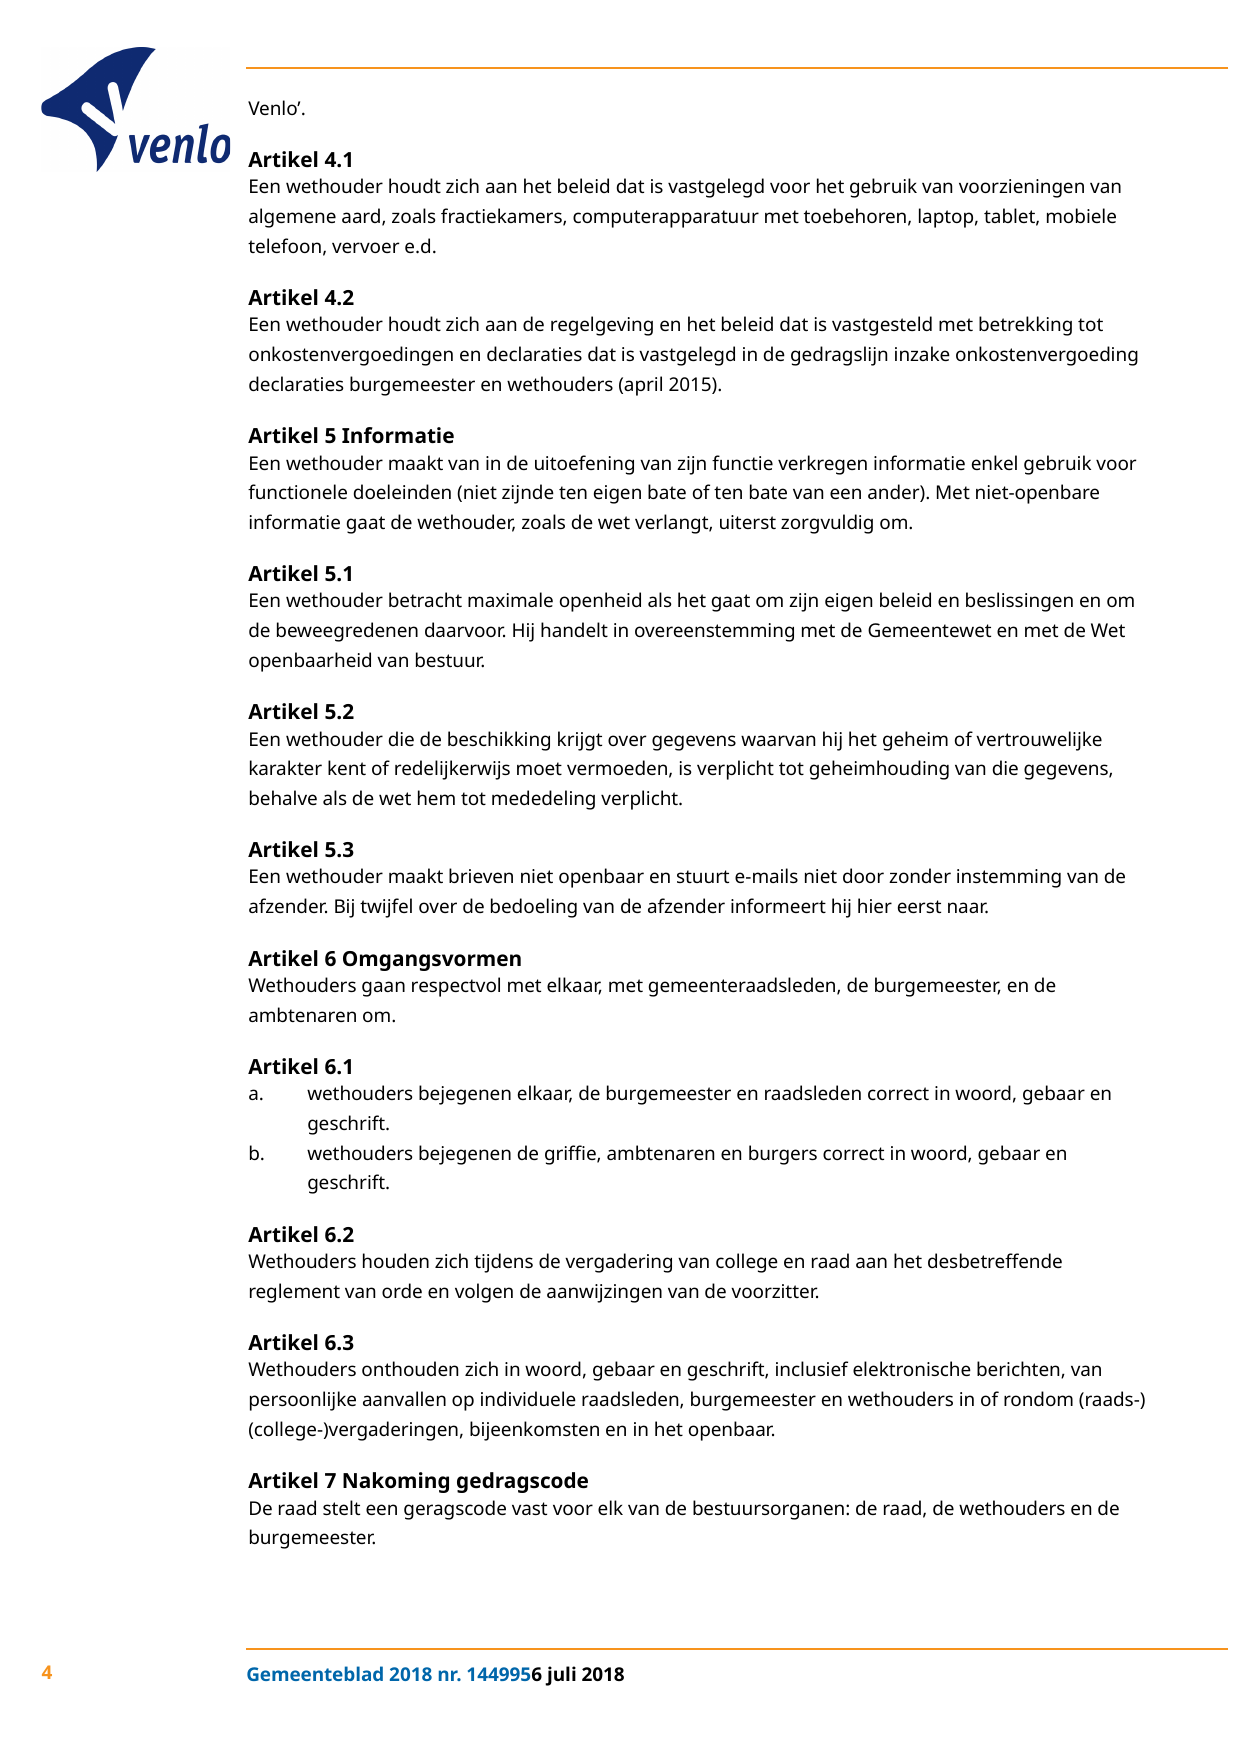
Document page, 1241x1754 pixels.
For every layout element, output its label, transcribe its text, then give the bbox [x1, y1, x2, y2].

text Artikel 4.2 [248, 283, 1152, 312]
list wethouders bejegenen elkaar, de burgemeester en raadsleden correct in woord, gebaar en geschrift. [248, 1081, 1152, 1136]
text Artikel 6.2 [248, 1220, 1152, 1248]
list wethouders bejegenen de griffie, ambtenaren en burgers correct in woord, gebaar en geschrift. [248, 1140, 1152, 1195]
text Artikel 5.1 [248, 559, 1152, 588]
text Wethouders onthouden zich in woord, gebaar en geschrift, inclusief elektronische berichten, van persoonlijke aanvallen op individuele raadsleden, burgemeester en wethouders in of rondom (raads-)(college-)vergaderingen, bijeenkomsten en in het openbaar. [248, 1357, 1152, 1442]
text Artikel 5 Informatie [248, 421, 1152, 450]
text Een wethouder betracht maximale openheid als het gaat om zijn eigen beleid en beslissingen en om de beweegredenen daarvoor. Hij handelt in overeenstemming met de Gemeentewet en met de Wet openbaarheid van bestuur. [248, 588, 1152, 673]
text Artikel 7 Nakoming gedragscode [248, 1466, 1152, 1495]
text Venlo’. [248, 95, 1152, 121]
text Wethouders houden zich tijdens de vergadering van college en raad aan het desbetreffende reglement van orde en volgen de aanwijzingen van de voorzitter. [248, 1248, 1152, 1303]
text Artikel 6.1 [248, 1052, 1152, 1081]
text Een wethouder maakt brieven niet openbaar en stuurt e-mails niet door zonder instemming van de afzender. Bij twijfel over de bedoeling van de afzender informeert hij hier eerst naar. [248, 864, 1152, 919]
text Artikel 6.3 [248, 1328, 1152, 1357]
text Artikel 5.2 [248, 697, 1152, 726]
text Artikel 6 Omgangsvormen [248, 944, 1152, 972]
text Artikel 4.1 [248, 145, 1152, 174]
picture [41, 47, 231, 172]
text Een wethouder maakt van in de uitoefening van zijn functie verkregen informatie enkel gebruik voor functionele doeleinden (niet zijnde ten eigen bate of ten bate van een ander). Met niet-openbare informatie gaat de wethouder, zoals de wet verlangt, uiterst zorgvuldig om. [248, 450, 1152, 534]
text Een wethouder die de beschikking krijgt over gegevens waarvan hij het geheim of vertrouwelijke karakter kent of redelijkerwijs moet vermoeden, is verplicht tot geheimhouding van die gegevens, behalve als de wet hem tot mededeling verplicht. [248, 726, 1152, 811]
text De raad stelt een geragscode vast voor elk van de bestuursorganen: de raad, de wethouders en de burgemeester. [248, 1495, 1152, 1550]
text Artikel 5.3 [248, 835, 1152, 864]
text Wethouders gaan respectvol met elkaar, met gemeenteraadsleden, de burgemeester, en de ambtenaren om. [248, 972, 1152, 1027]
text Een wethouder houdt zich aan het beleid dat is vastgelegd voor het gebruik van voorzieningen van algemene aard, zoals fractiekamers, computerapparatuur met toebehoren, laptop, tablet, mobiele telefoon, vervoer e.d. [248, 174, 1152, 258]
text Een wethouder houdt zich aan de regelgeving en het beleid dat is vastgesteld met betrekking tot onkostenvergoedingen en declaraties dat is vastgelegd in de gedragslijn inzake onkostenvergoeding declaraties burgemeester en wethouders (april 2015). [248, 312, 1152, 397]
